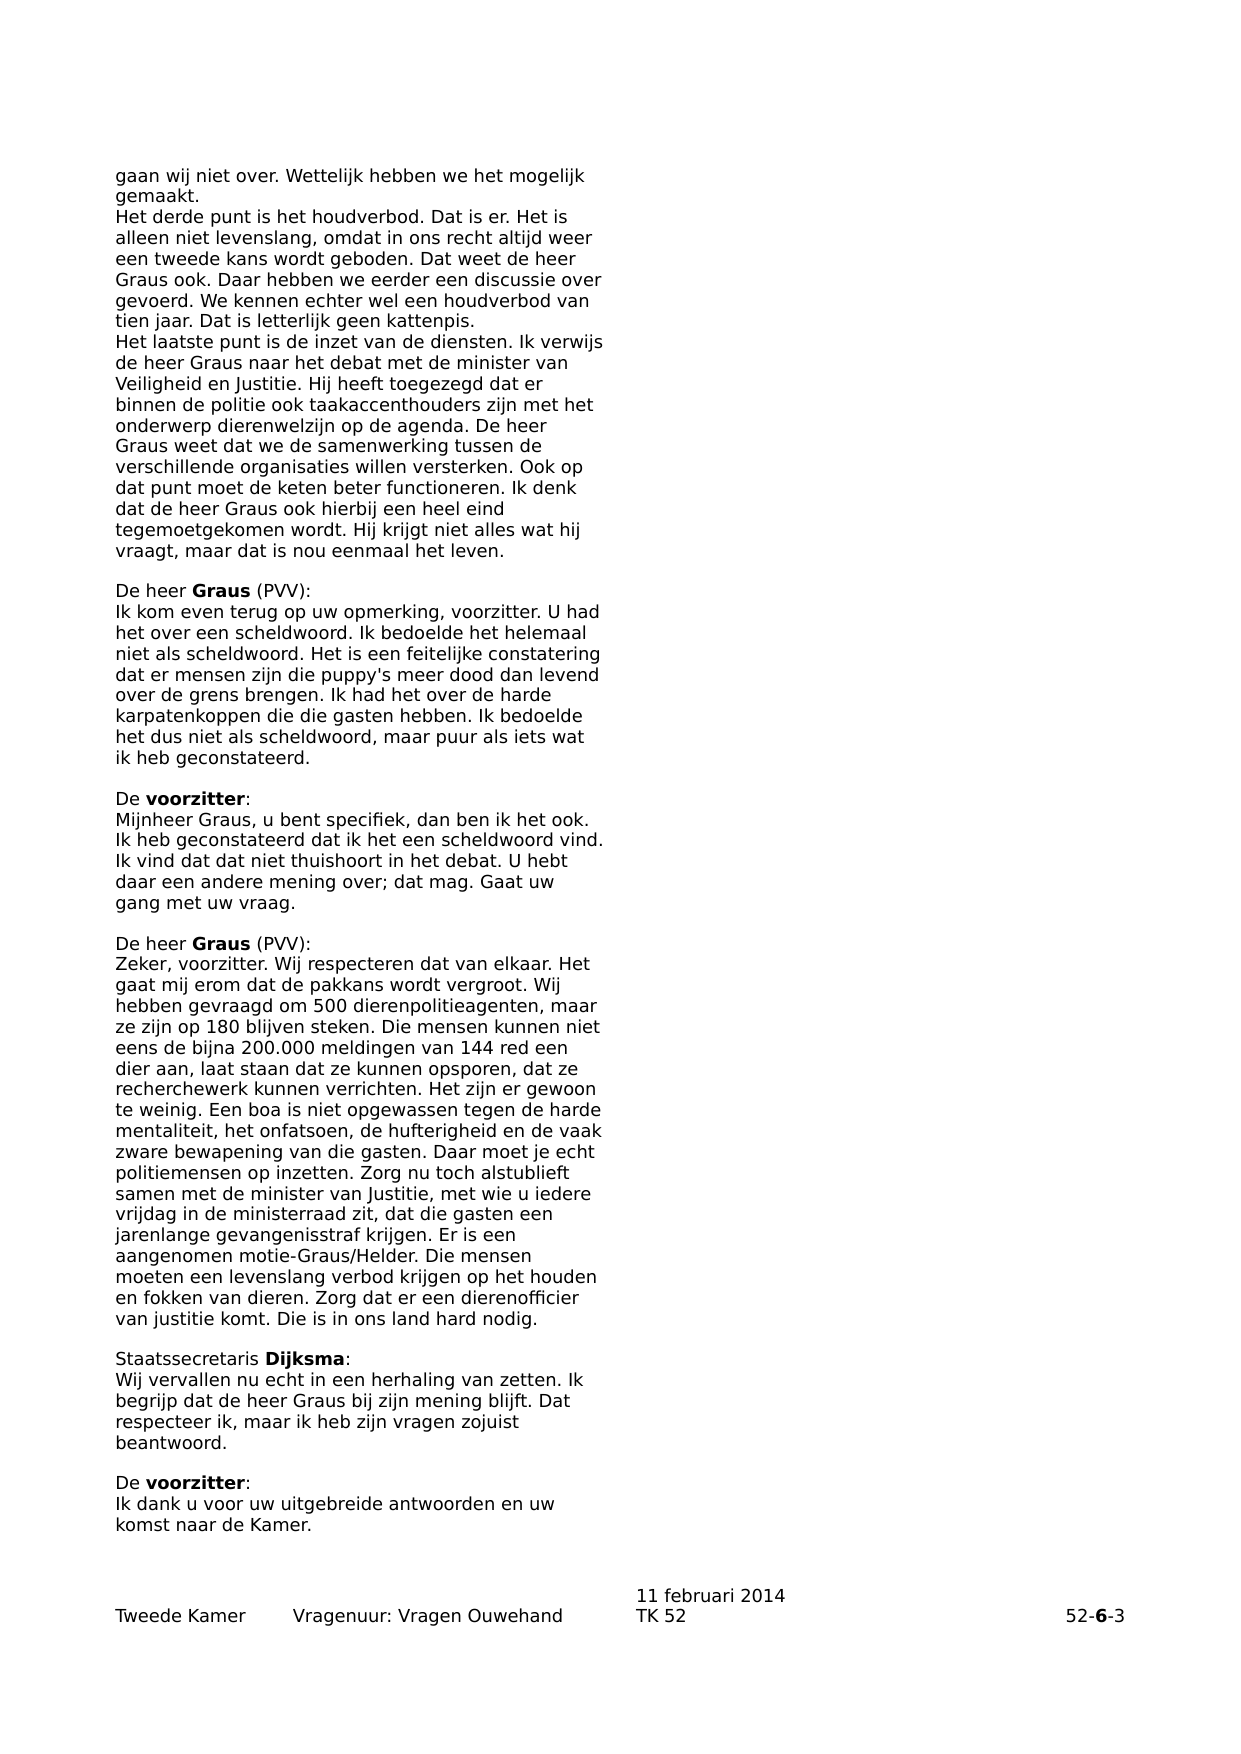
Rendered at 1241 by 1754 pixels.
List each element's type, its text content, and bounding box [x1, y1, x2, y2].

text Staatssecretaris Dijksma: [115, 1349, 605, 1370]
text De voorzitter: [115, 1473, 605, 1494]
text gaan wij niet over. Wettelijk hebben we het mogelijk gemaakt. [115, 165, 605, 207]
text Ik dank u voor uw uitgebreide antwoorden en uw komst naar de Kamer. [115, 1494, 605, 1536]
text Wij vervallen nu echt in een herhaling van zetten. Ik begrijp dat de heer Graus bij zijn mening blijft. Dat respecteer ik, maar ik heb zijn vragen zojuist beantwoord. [115, 1370, 605, 1453]
text Het derde punt is het houdverbod. Dat is er. Het is alleen niet levenslang, omdat in ons recht altijd weer een tweede kans wordt geboden. Dat weet de heer Graus ook. Daar hebben we eerder een discussie over gevoerd. We kennen echter wel een houdverbod van tien jaar. Dat is letterlijk geen kattenpis. [115, 207, 605, 332]
text De heer Graus (PVV): [115, 581, 605, 602]
text Het laatste punt is de inzet van de diensten. Ik verwijs de heer Graus naar het debat met de minister van Veiligheid en Justitie. Hij heeft toegezegd dat er binnen de politie ook taakaccenthouders zijn met het onderwerp dierenwelzijn op de agenda. De heer Graus weet dat we de samenwerking tussen de verschillende organisaties willen versterken. Ook op dat punt moet de keten beter functioneren. Ik denk dat de heer Graus ook hierbij een heel eind tegemoetgekomen wordt. Hij krijgt niet alles wat hij vraagt, maar dat is nou eenmaal het leven. [115, 332, 605, 561]
text Ik kom even terug op uw opmerking, voorzitter. U had het over een scheldwoord. Ik bedoelde het helemaal niet als scheldwoord. Het is een feitelijke constatering dat er mensen zijn die puppy's meer dood dan levend over de grens brengen. Ik had het over de harde karpatenkoppen die die gasten hebben. Ik bedoelde het dus niet als scheldwoord, maar puur als iets wat ik heb geconstateerd. [115, 602, 605, 768]
text De voorzitter: [115, 788, 605, 809]
text Zeker, voorzitter. Wij respecteren dat van elkaar. Het gaat mij erom dat de pakkans wordt vergroot. Wij hebben gevraagd om 500 dierenpolitieagenten, maar ze zijn op 180 blijven steken. Die mensen kunnen niet eens de bijna 200.000 meldingen van 144 red een dier aan, laat staan dat ze kunnen opsporen, dat ze recherchewerk kunnen verrichten. Het zijn er gewoon te weinig. Een boa is niet opgewassen tegen de harde mentaliteit, het onfatsoen, de hufterigheid en de vaak zware bewapening van die gasten. Daar moet je echt politiemensen op inzetten. Zorg nu toch alstublieft samen met de minister van Justitie, met wie u iedere vrijdag in de ministerraad zit, dat die gasten een jarenlange gevangenisstraf krijgen. Er is een aangenomen motie-Graus/Helder. Die mensen moeten een levenslang verbod krijgen op het houden en fokken van dieren. Zorg dat er een dierenofficier van justitie komt. Die is in ons land hard nodig. [115, 954, 605, 1329]
text Mijnheer Graus, u bent specifiek, dan ben ik het ook. Ik heb geconstateerd dat ik het een scheldwoord vind. Ik vind dat dat niet thuishoort in het debat. U hebt daar een andere mening over; dat mag. Gaat uw gang met uw vraag. [115, 809, 605, 913]
text De heer Graus (PVV): [115, 933, 605, 954]
